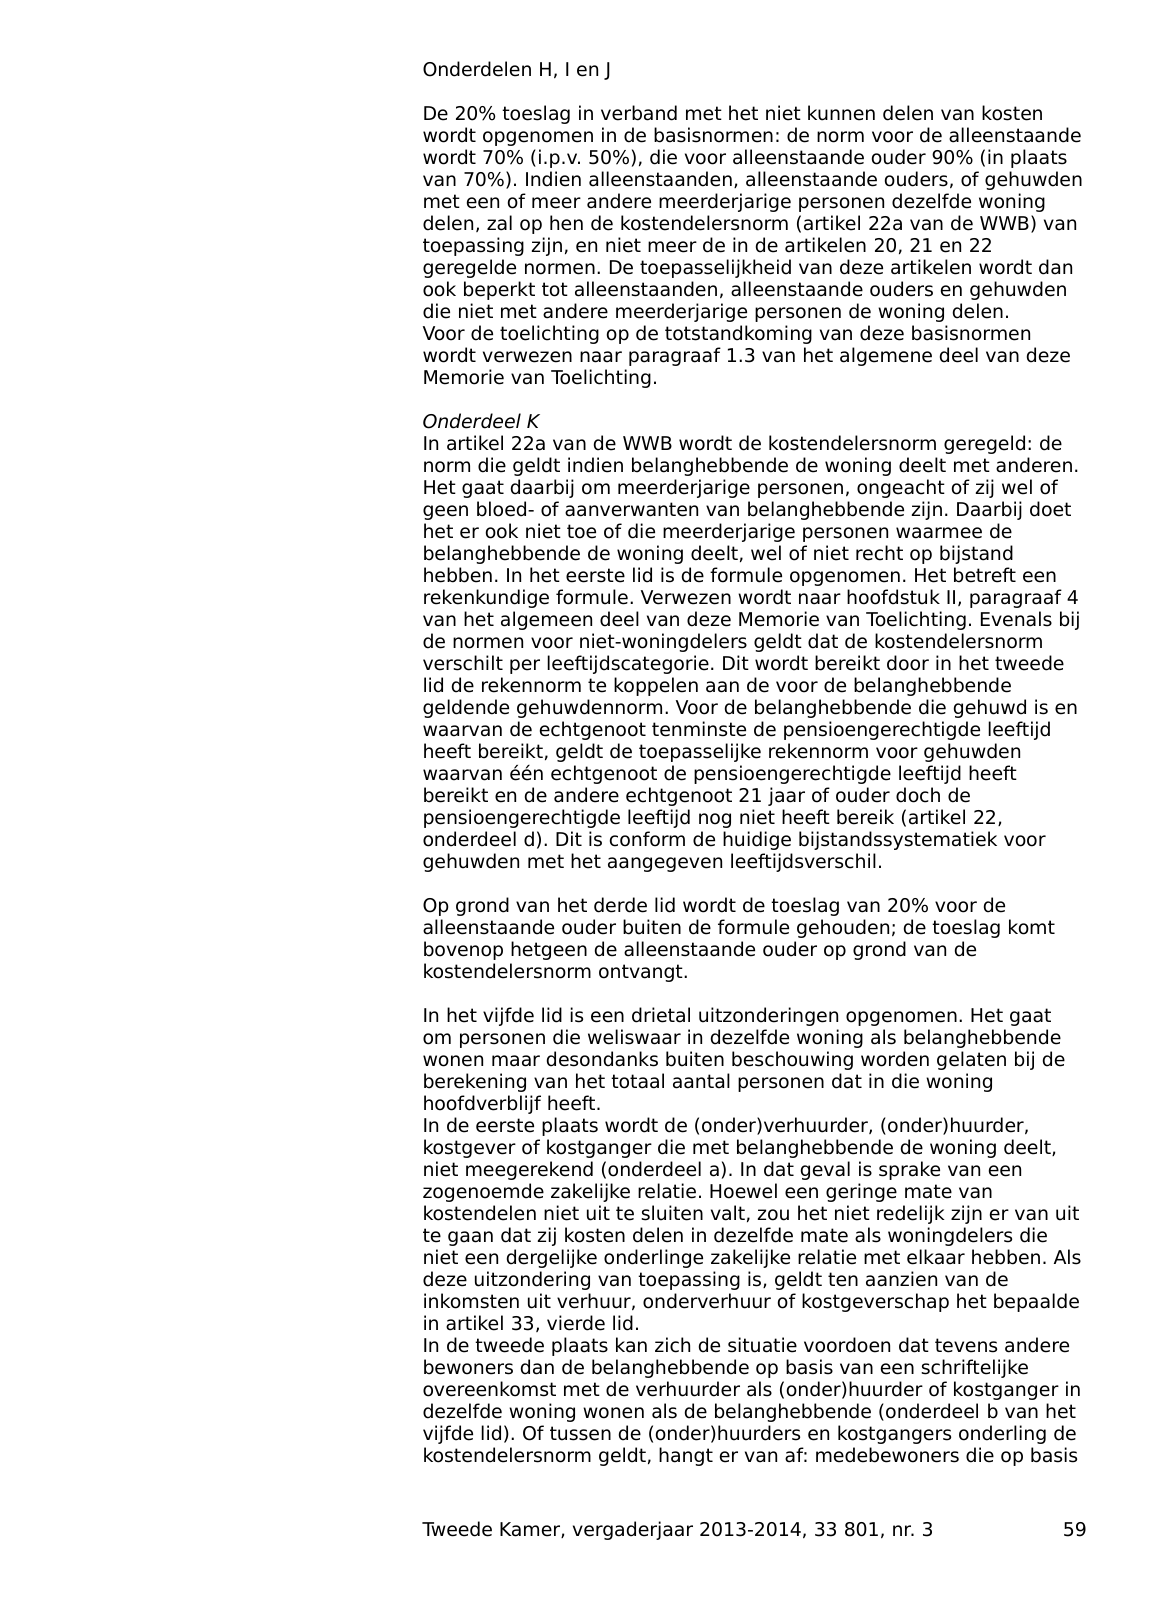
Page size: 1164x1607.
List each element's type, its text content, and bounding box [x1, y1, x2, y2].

text De 20% toeslag in verband met het niet kunnen delen van kosten wordt opgenomen in de basisnormen: de norm voor de alleenstaande wordt 70% (i.p.v. 50%), die voor alleenstaande ouder 90% (in plaats van 70%). Indien alleenstaanden, alleenstaande ouders, of gehuwden met een of meer andere meerderjarige personen dezelfde woning delen, zal op hen de kostendelersnorm (artikel 22a van de WWB) van toepassing zijn, en niet meer de in de artikelen 20, 21 en 22 geregelde normen. De toepasselijkheid van deze artikelen wordt dan ook beperkt tot alleenstaanden, alleenstaande ouders en gehuwden die niet met andere meerderjarige personen de woning delen. [422, 103, 1087, 323]
text In de tweede plaats kan zich de situatie voordoen dat tevens andere bewoners dan de belanghebbende op basis van een schriftelijke overeenkomst met de verhuurder als (onder)huurder of kostganger in dezelfde woning wonen als de belanghebbende (onderdeel b van het vijfde lid). Of tussen de (onder)huurders en kostgangers onderling de kostendelersnorm geldt, hangt er van af: medebewoners die op basis [422, 1335, 1087, 1467]
subtitle Onderdeel K [422, 411, 1087, 433]
subtitle Onderdelen H, I en J [422, 59, 1087, 81]
text In het vijfde lid is een drietal uitzonderingen opgenomen. Het gaat om personen die weliswaar in dezelfde woning als belanghebbende wonen maar desondanks buiten beschouwing worden gelaten bij de berekening van het totaal aantal personen dat in die woning hoofdverblijf heeft. [422, 1005, 1087, 1115]
text Voor de toelichting op de totstandkoming van deze basisnormen wordt verwezen naar paragraaf 1.3 van het algemene deel van deze Memorie van Toelichting. [422, 323, 1087, 389]
text Op grond van het derde lid wordt de toeslag van 20% voor de alleenstaande ouder buiten de formule gehouden; de toeslag komt bovenop hetgeen de alleenstaande ouder op grond van de kostendelersnorm ontvangt. [422, 895, 1087, 983]
text In de eerste plaats wordt de (onder)verhuurder, (onder)huurder, kostgever of kostganger die met belanghebbende de woning deelt, niet meegerekend (onderdeel a). In dat geval is sprake van een zogenoemde zakelijke relatie. Hoewel een geringe mate van kostendelen niet uit te sluiten valt, zou het niet redelijk zijn er van uit te gaan dat zij kosten delen in dezelfde mate als woningdelers die niet een dergelijke onderlinge zakelijke relatie met elkaar hebben. Als deze uitzondering van toepassing is, geldt ten aanzien van de inkomsten uit verhuur, onderverhuur of kostgeverschap het bepaalde in artikel 33, vierde lid. [422, 1115, 1087, 1335]
text In artikel 22a van de WWB wordt de kostendelersnorm geregeld: de norm die geldt indien belanghebbende de woning deelt met anderen. Het gaat daarbij om meerderjarige personen, ongeacht of zij wel of geen bloed- of aanverwanten van belanghebbende zijn. Daarbij doet het er ook niet toe of die meerderjarige personen waarmee de belanghebbende de woning deelt, wel of niet recht op bijstand hebben. In het eerste lid is de formule opgenomen. Het betreft een rekenkundige formule. Verwezen wordt naar hoofdstuk II, paragraaf 4 van het algemeen deel van deze Memorie van Toelichting. Evenals bij de normen voor niet-woningdelers geldt dat de kostendelersnorm verschilt per leeftijdscategorie. Dit wordt bereikt door in het tweede lid de rekennorm te koppelen aan de voor de belanghebbende geldende gehuwdennorm. Voor de belanghebbende die gehuwd is en waarvan de echtgenoot tenminste de pensioengerechtigde leeftijd heeft bereikt, geldt de toepasselijke rekennorm voor gehuwden waarvan één echtgenoot de pensioengerechtigde leeftijd heeft bereikt en de andere echtgenoot 21 jaar of ouder doch de pensioengerechtigde leeftijd nog niet heeft bereik (artikel 22, onderdeel d). Dit is conform de huidige bijstandssystematiek voor gehuwden met het aangegeven leeftijdsverschil. [422, 433, 1087, 873]
